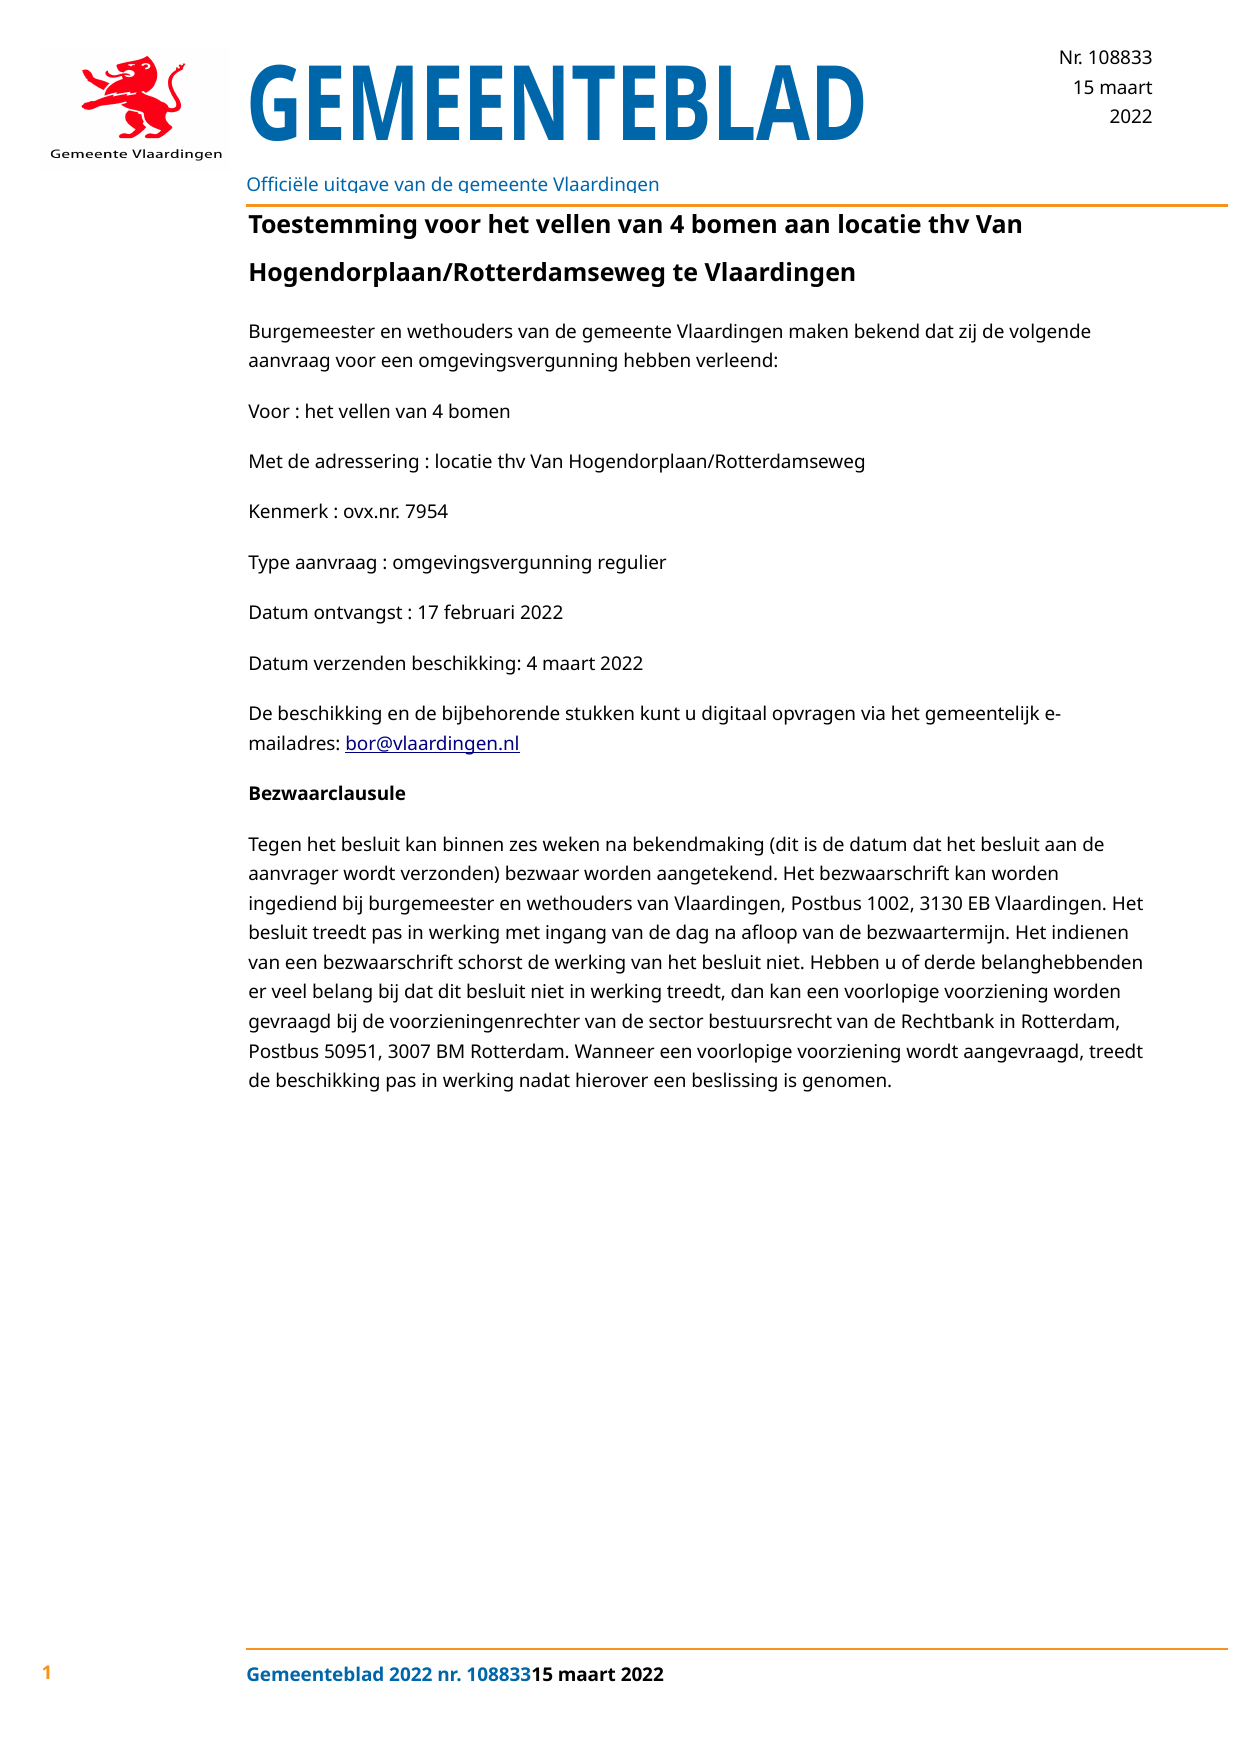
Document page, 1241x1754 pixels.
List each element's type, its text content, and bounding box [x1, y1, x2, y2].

text Datum ontvangst : 17 februari 2022 [248, 599, 1152, 625]
text Tegen het besluit kan binnen zes weken na bekendmaking (dit is de datum dat het besluit aan de aanvrager wordt verzonden) bezwaar worden aangetekend. Het bezwaarschrift kan worden ingediend bij burgemeester en wethouders van Vlaardingen, Postbus 1002, 3130 EB Vlaardingen. Het besluit treedt pas in werking met ingang van de dag na afloop van de bezwaartermijn. Het indienen van een bezwaarschrift schorst de werking van het besluit niet. Hebben u of derde belanghebbenden er veel belang bij dat dit besluit niet in werking treedt, dan kan een voorlopige voorziening worden gevraagd bij de voorzieningenrechter van de sector bestuursrecht van de Rechtbank in Rotterdam, Postbus 50951, 3007 BM Rotterdam. Wanneer een voorlopige voorziening wordt aangevraagd, treedt de beschikking pas in werking nadat hierover een beslissing is genomen. [248, 831, 1152, 1093]
text Kenmerk : ovx.nr. 7954 [248, 499, 1152, 524]
text Bezwaarclausule [248, 780, 1152, 806]
text Burgemeester en wethouders van de gemeente Vlaardingen maken bekend dat zij de volgende aanvraag voor een omgevingsvergunning hebben verleend: [248, 318, 1152, 373]
text Datum verzenden beschikking: 4 maart 2022 [248, 650, 1152, 676]
text Met de adressering : locatie thv Van Hogendorplaan/Rotterdamseweg [248, 448, 1152, 474]
picture [41, 47, 231, 172]
text Voor : het vellen van 4 bomen [248, 398, 1152, 424]
text Toestemming voor het vellen van 4 bomen aan locatie thv Van Hogendorplaan/Rotterdamseweg te Vlaardingen [248, 207, 1152, 288]
text De beschikking en de bijbehorende stukken kunt u digitaal opvragen via het gemeentelijk e-mailadres: bor@vlaardingen.nl [248, 700, 1152, 756]
text Type aanvraag : omgevingsvergunning regulier [248, 549, 1152, 575]
